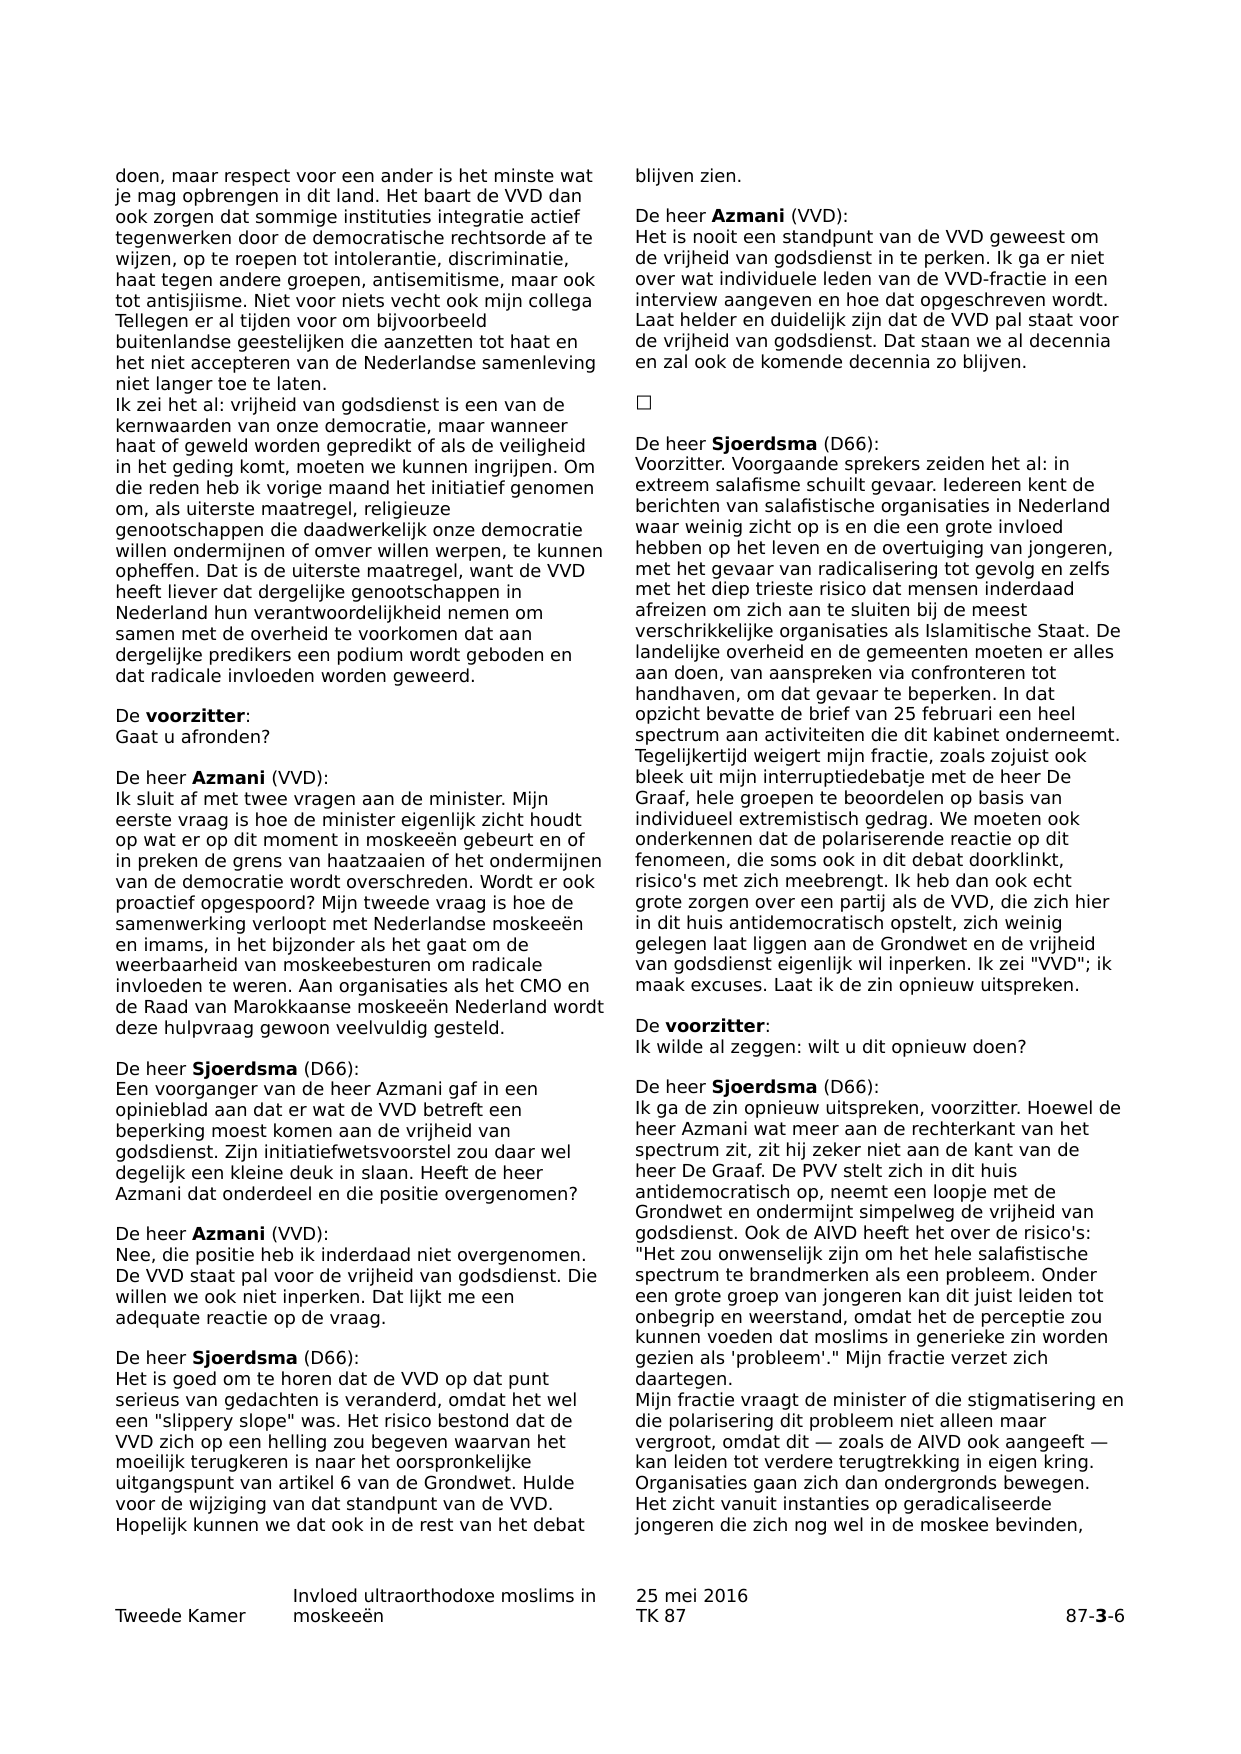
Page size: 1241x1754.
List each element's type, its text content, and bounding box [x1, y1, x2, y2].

text Het is goed om te horen dat de VVD op dat punt serieus van gedachten is veranderd, omdat het wel een "slippery slope" was. Het risico bestond dat de VVD zich op een helling zou begeven waarvan het moeilijk terugkeren is naar het oorspronkelijke uitgangspunt van artikel 6 van de Grondwet. Hulde voor de wijziging van dat standpunt van de VVD. Hopelijk kunnen we dat ook in de rest van het debat [115, 1369, 605, 1536]
text De heer Sjoerdsma (D66): [635, 1077, 1125, 1098]
text Ik zei het al: vrijheid van godsdienst is een van de kernwaarden van onze democratie, maar wanneer haat of geweld worden gepredikt of als de veiligheid in het geding komt, moeten we kunnen ingrijpen. Om die reden heb ik vorige maand het initiatief genomen om, als uiterste maatregel, religieuze genootschappen die daadwerkelijk onze democratie willen ondermijnen of omver willen werpen, te kunnen opheffen. Dat is de uiterste maatregel, want de VVD heeft liever dat dergelijke genootschappen in Nederland hun verantwoordelijkheid nemen om samen met de overheid te voorkomen dat aan dergelijke predikers een podium wordt geboden en dat radicale invloeden worden geweerd. [115, 394, 605, 686]
text Mijn fractie vraagt de minister of die stigmatisering en die polarisering dit probleem niet alleen maar vergroot, omdat dit — zoals de AIVD ook aangeeft — kan leiden tot verdere terugtrekking in eigen kring. Organisaties gaan zich dan ondergronds bewegen. Het zicht vanuit instanties op geradicaliseerde jongeren die zich nog wel in de moskee bevinden, [635, 1390, 1125, 1536]
text ⬜ [635, 393, 1125, 413]
text De heer Azmani (VVD): [115, 1224, 605, 1245]
text Ik sluit af met twee vragen aan de minister. Mijn eerste vraag is hoe de minister eigenlijk zicht houdt op wat er op dit moment in moskeeën gebeurt en of in preken de grens van haatzaaien of het ondermijnen van de democratie wordt overschreden. Wordt er ook proactief opgespoord? Mijn tweede vraag is hoe de samenwerking verloopt met Nederlandse moskeeën en imams, in het bijzonder als het gaat om de weerbaarheid van moskeebesturen om radicale invloeden te weren. Aan organisaties als het CMO en de Raad van Marokkaanse moskeeën Nederland wordt deze hulpvraag gewoon veelvuldig gesteld. [115, 788, 605, 1038]
text doen, maar respect voor een ander is het minste wat je mag opbrengen in dit land. Het baart de VVD dan ook zorgen dat sommige instituties integratie actief tegenwerken door de democratische rechtsorde af te wijzen, op te roepen tot intolerantie, discriminatie, haat tegen andere groepen, antisemitisme, maar ook tot antisjiisme. Niet voor niets vecht ook mijn collega Tellegen er al tijden voor om bijvoorbeeld buitenlandse geestelijken die aanzetten tot haat en het niet accepteren van de Nederlandse samenleving niet langer toe te laten. [115, 165, 605, 394]
text Het is nooit een standpunt van de VVD geweest om de vrijheid van godsdienst in te perken. Ik ga er niet over wat individuele leden van de VVD-fractie in een interview aangeven en hoe dat opgeschreven wordt. Laat helder en duidelijk zijn dat de VVD pal staat voor de vrijheid van godsdienst. Dat staan we al decennia en zal ook de komende decennia zo blijven. [635, 227, 1125, 373]
text De voorzitter: [115, 706, 605, 727]
text De heer Sjoerdsma (D66): [115, 1348, 605, 1369]
text De voorzitter: [635, 1016, 1125, 1037]
text Ik wilde al zeggen: wilt u dit opnieuw doen? [635, 1037, 1125, 1057]
text De heer Sjoerdsma (D66): [115, 1058, 605, 1079]
text Nee, die positie heb ik inderdaad niet overgenomen. De VVD staat pal voor de vrijheid van godsdienst. Die willen we ook niet inperken. Dat lijkt me een adequate reactie op de vraag. [115, 1245, 605, 1328]
text Ik ga de zin opnieuw uitspreken, voorzitter. Hoewel de heer Azmani wat meer aan de rechterkant van het spectrum zit, zit hij zeker niet aan de kant van de heer De Graaf. De PVV stelt zich in dit huis antidemocratisch op, neemt een loopje met de Grondwet en ondermijnt simpelweg de vrijheid van godsdienst. Ook de AIVD heeft het over de risico's: "Het zou onwenselijk zijn om het hele salafistische spectrum te brandmerken als een probleem. Onder een grote groep van jongeren kan dit juist leiden tot onbegrip en weerstand, omdat het de perceptie zou kunnen voeden dat moslims in generieke zin worden gezien als 'probleem'." Mijn fractie verzet zich daartegen. [635, 1098, 1125, 1390]
text Gaat u afronden? [115, 727, 605, 748]
text De heer Sjoerdsma (D66): [635, 433, 1125, 454]
text Een voorganger van de heer Azmani gaf in een opinieblad aan dat er wat de VVD betreft een beperking moest komen aan de vrijheid van godsdienst. Zijn initiatiefwetsvoorstel zou daar wel degelijk een kleine deuk in slaan. Heeft de heer Azmani dat onderdeel en die positie overgenomen? [115, 1079, 605, 1204]
text Voorzitter. Voorgaande sprekers zeiden het al: in extreem salafisme schuilt gevaar. Iedereen kent de berichten van salafistische organisaties in Nederland waar weinig zicht op is en die een grote invloed hebben op het leven en de overtuiging van jongeren, met het gevaar van radicalisering tot gevolg en zelfs met het diep trieste risico dat mensen inderdaad afreizen om zich aan te sluiten bij de meest verschrikkelijke organisaties als Islamitische Staat. De landelijke overheid en de gemeenten moeten er alles aan doen, van aanspreken via confronteren tot handhaven, om dat gevaar te beperken. In dat opzicht bevatte de brief van 25 februari een heel spectrum aan activiteiten die dit kabinet onderneemt. Tegelijkertijd weigert mijn fractie, zoals zojuist ook bleek uit mijn interruptiedebatje met de heer De Graaf, hele groepen te beoordelen op basis van individueel extremistisch gedrag. We moeten ook onderkennen dat de polariserende reactie op dit fenomeen, die soms ook in dit debat doorklinkt, risico's met zich meebrengt. Ik heb dan ook echt grote zorgen over een partij als de VVD, die zich hier in dit huis antidemocratisch opstelt, zich weinig gelegen laat liggen aan de Grondwet en de vrijheid van godsdienst eigenlijk wil inperken. Ik zei "VVD"; ik maak excuses. Laat ik de zin opnieuw uitspreken. [635, 454, 1125, 996]
text De heer Azmani (VVD): [635, 206, 1125, 227]
text blijven zien. [635, 165, 1125, 186]
text De heer Azmani (VVD): [115, 768, 605, 788]
